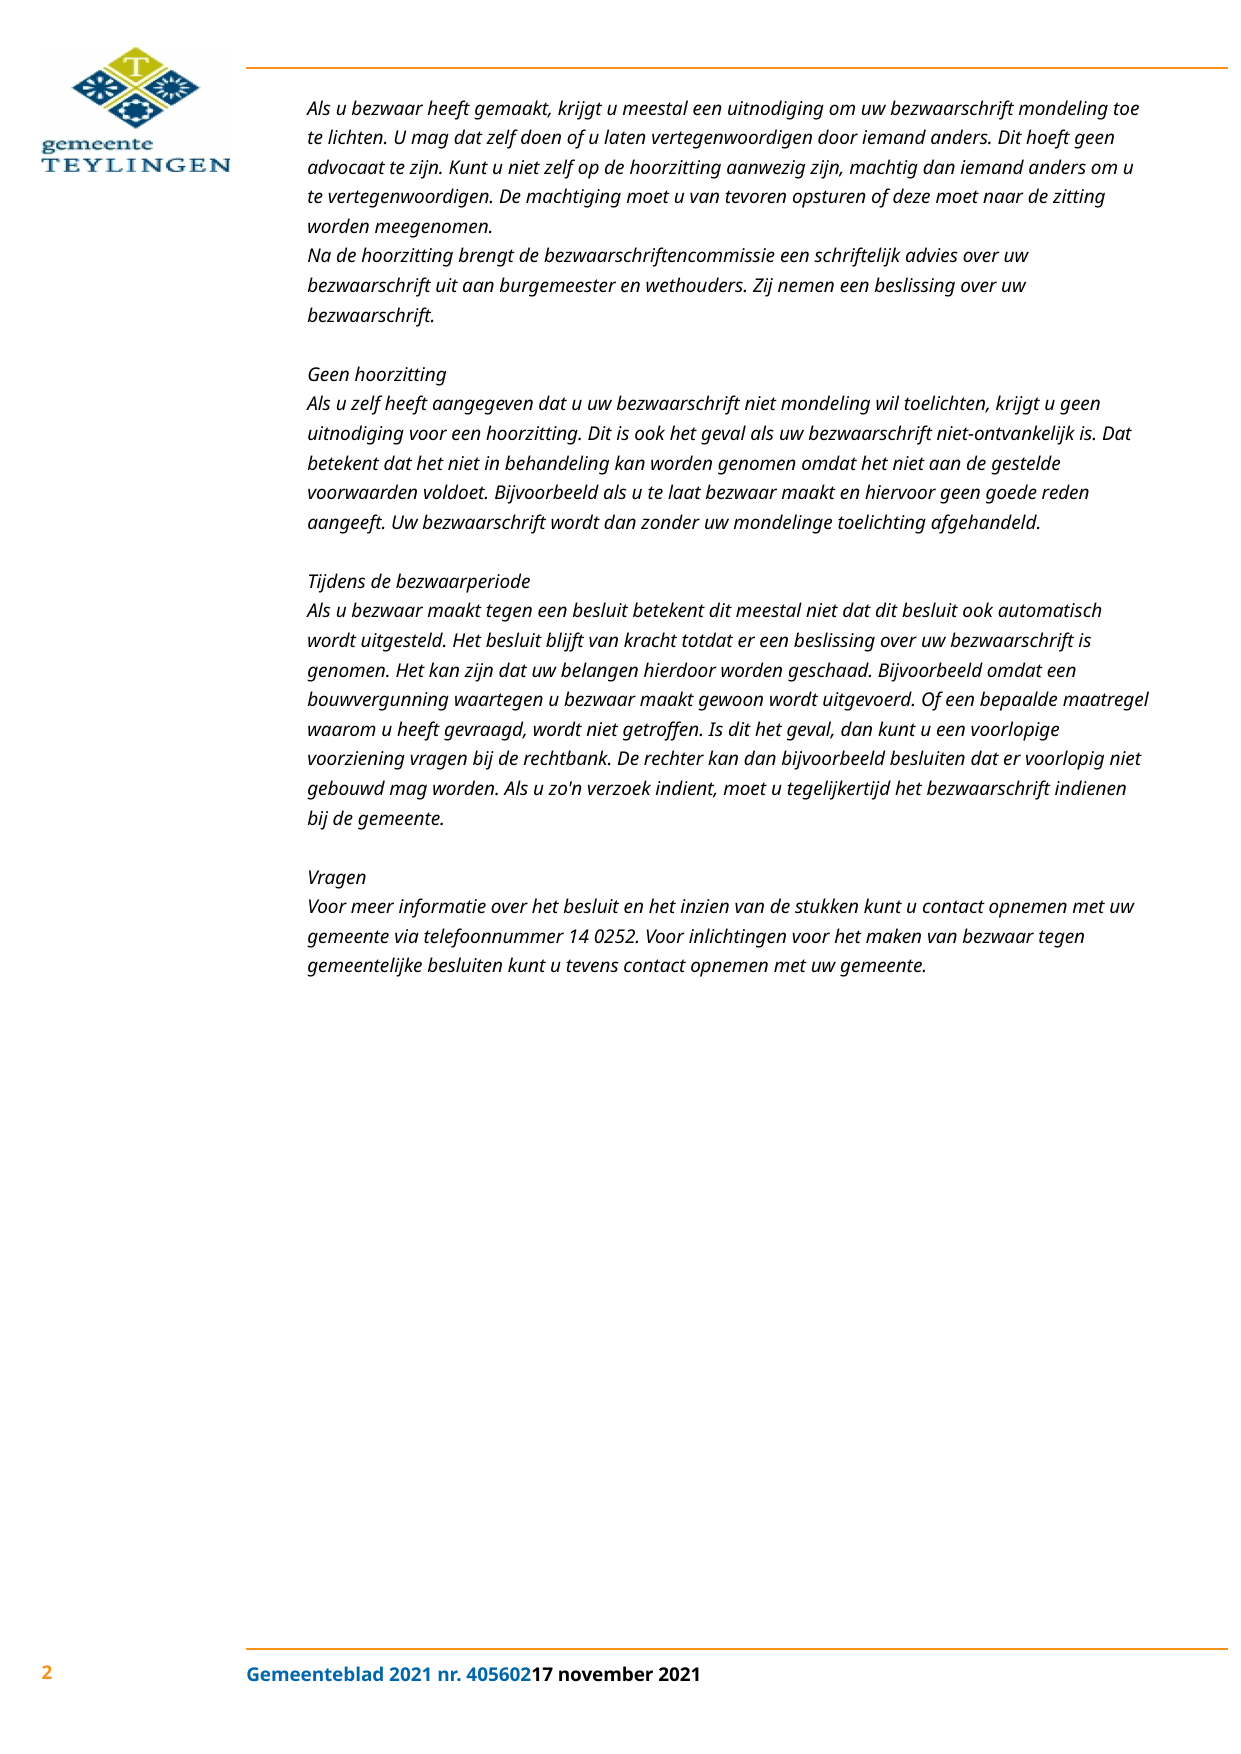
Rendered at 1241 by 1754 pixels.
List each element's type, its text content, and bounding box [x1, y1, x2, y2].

list Na de hoorzitting brengt de bezwaarschriftencommissie een schriftelijk advies over uw bezwaarschrift uit aan burgemeester en wethouders. Zij nemen een beslissing over uw bezwaarschrift. [248, 243, 1152, 328]
list Vragen [248, 864, 1152, 890]
list Geen hoorzitting [248, 361, 1152, 387]
list Als u zelf heeft aangegeven dat u uw bezwaarschrift niet mondeling wil toelichten, krijgt u geen uitnodiging voor een hoorzitting. Dit is ook het geval als uw bezwaarschrift niet-ontvankelijk is. Dat betekent dat het niet in behandeling kan worden genomen omdat het niet aan de gestelde voorwaarden voldoet. Bijvoorbeeld als u te laat bezwaar maakt en hiervoor geen goede reden aangeeft. Uw bezwaarschrift wordt dan zonder uw mondelinge toelichting afgehandeld. [248, 391, 1152, 535]
list Als u bezwaar heeft gemaakt, krijgt u meestal een uitnodiging om uw bezwaarschrift mondeling toe te lichten. U mag dat zelf doen of u laten vertegenwoordigen door iemand anders. Dit hoeft geen advocaat te zijn. Kunt u niet zelf op de hoorzitting aanwezig zijn, machtig dan iemand anders om u te vertegenwoordigen. De machtiging moet u van tevoren opsturen of deze moet naar de zitting worden meegenomen. [248, 95, 1152, 239]
list Voor meer informatie over het besluit en het inzien van de stukken kunt u contact opnemen met uw gemeente via telefoonnummer 14 0252. Voor inlichtingen voor het maken van bezwaar tegen gemeentelijke besluiten kunt u tevens contact opnemen met uw gemeente. [248, 893, 1152, 978]
picture [41, 47, 231, 172]
list Als u bezwaar maakt tegen een besluit betekent dit meestal niet dat dit besluit ook automatisch wordt uitgesteld. Het besluit blijft van kracht totdat er een beslissing over uw bezwaarschrift is genomen. Het kan zijn dat uw belangen hierdoor worden geschaad. Bijvoorbeeld omdat een bouwvergunning waartegen u bezwaar maakt gewoon wordt uitgevoerd. Of een bepaalde maatregel waarom u heeft gevraagd, wordt niet getroffen. Is dit het geval, dan kunt u een voorlopige voorziening vragen bij de rechtbank. De rechter kan dan bijvoorbeeld besluiten dat er voorlopig niet gebouwd mag worden. Als u zo'n verzoek indient, moet u tegelijkertijd het bezwaarschrift indienen bij de gemeente. [248, 598, 1152, 831]
list Tijdens de bezwaarperiode [248, 568, 1152, 594]
